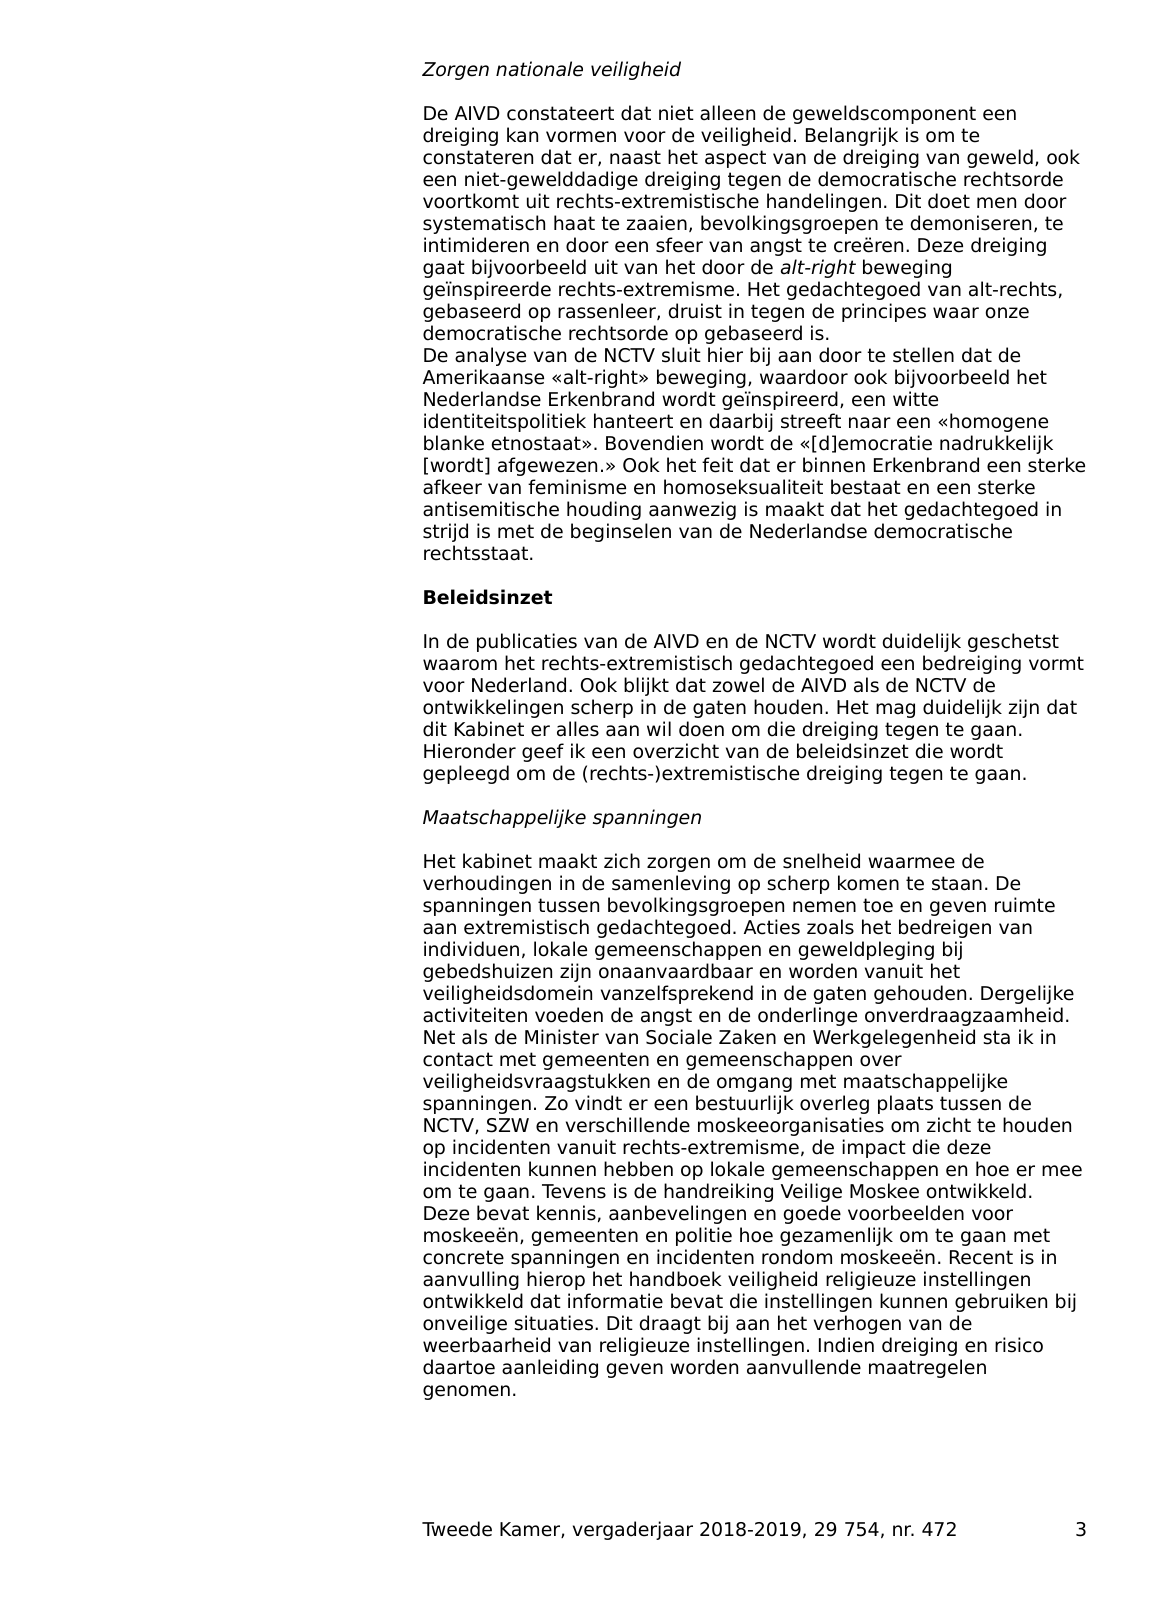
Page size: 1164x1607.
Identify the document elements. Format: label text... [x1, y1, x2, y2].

text De analyse van de NCTV sluit hier bij aan door te stellen dat de Amerikaanse «alt-right» beweging, waardoor ook bijvoorbeeld het Nederlandse Erkenbrand wordt geïnspireerd, een witte identiteitspolitiek hanteert en daarbij streeft naar een «homogene blanke etnostaat». Bovendien wordt de «[d]emocratie nadrukkelijk [wordt] afgewezen.» Ook het feit dat er binnen Erkenbrand een sterke afkeer van feminisme en homoseksualiteit bestaat en een sterke antisemitische houding aanwezig is maakt dat het gedachtegoed in strijd is met de beginselen van de Nederlandse democratische rechtsstaat. [422, 345, 1087, 565]
subtitle Maatschappelijke spanningen [422, 807, 1087, 829]
text De AIVD constateert dat niet alleen de geweldscomponent een dreiging kan vormen voor de veiligheid. Belangrijk is om te constateren dat er, naast het aspect van de dreiging van geweld, ook een niet-gewelddadige dreiging tegen de democratische rechtsorde voortkomt uit rechts-extremistische handelingen. Dit doet men door systematisch haat te zaaien, bevolkingsgroepen te demoniseren, te intimideren en door een sfeer van angst te creëren. Deze dreiging gaat bijvoorbeeld uit van het door de alt-right beweging geïnspireerde rechts-extremisme. Het gedachtegoed van alt-rechts, gebaseerd op rassenleer, druist in tegen de principes waar onze democratische rechtsorde op gebaseerd is. [422, 103, 1087, 345]
subtitle Beleidsinzet [422, 587, 1087, 609]
subtitle Zorgen nationale veiligheid [422, 59, 1087, 81]
text In de publicaties van de AIVD en de NCTV wordt duidelijk geschetst waarom het rechts-extremistisch gedachtegoed een bedreiging vormt voor Nederland. Ook blijkt dat zowel de AIVD als de NCTV de ontwikkelingen scherp in de gaten houden. Het mag duidelijk zijn dat dit Kabinet er alles aan wil doen om die dreiging tegen te gaan. Hieronder geef ik een overzicht van de beleidsinzet die wordt gepleegd om de (rechts-)extremistische dreiging tegen te gaan. [422, 631, 1087, 785]
text Het kabinet maakt zich zorgen om de snelheid waarmee de verhoudingen in de samenleving op scherp komen te staan. De spanningen tussen bevolkingsgroepen nemen toe en geven ruimte aan extremistisch gedachtegoed. Acties zoals het bedreigen van individuen, lokale gemeenschappen en geweldpleging bij gebedshuizen zijn onaanvaardbaar en worden vanuit het veiligheidsdomein vanzelfsprekend in de gaten gehouden. Dergelijke activiteiten voeden de angst en de onderlinge onverdraagzaamheid. Net als de Minister van Sociale Zaken en Werkgelegenheid sta ik in contact met gemeenten en gemeenschappen over veiligheidsvraagstukken en de omgang met maatschappelijke spanningen. Zo vindt er een bestuurlijk overleg plaats tussen de NCTV, SZW en verschillende moskeeorganisaties om zicht te houden op incidenten vanuit rechts-extremisme, de impact die deze incidenten kunnen hebben op lokale gemeenschappen en hoe er mee om te gaan. Tevens is de handreiking Veilige Moskee ontwikkeld. Deze bevat kennis, aanbevelingen en goede voorbeelden voor moskeeën, gemeenten en politie hoe gezamenlijk om te gaan met concrete spanningen en incidenten rondom moskeeën. Recent is in aanvulling hierop het handboek veiligheid religieuze instellingen ontwikkeld dat informatie bevat die instellingen kunnen gebruiken bij onveilige situaties. Dit draagt bij aan het verhogen van de weerbaarheid van religieuze instellingen. Indien dreiging en risico daartoe aanleiding geven worden aanvullende maatregelen genomen. [422, 851, 1087, 1401]
